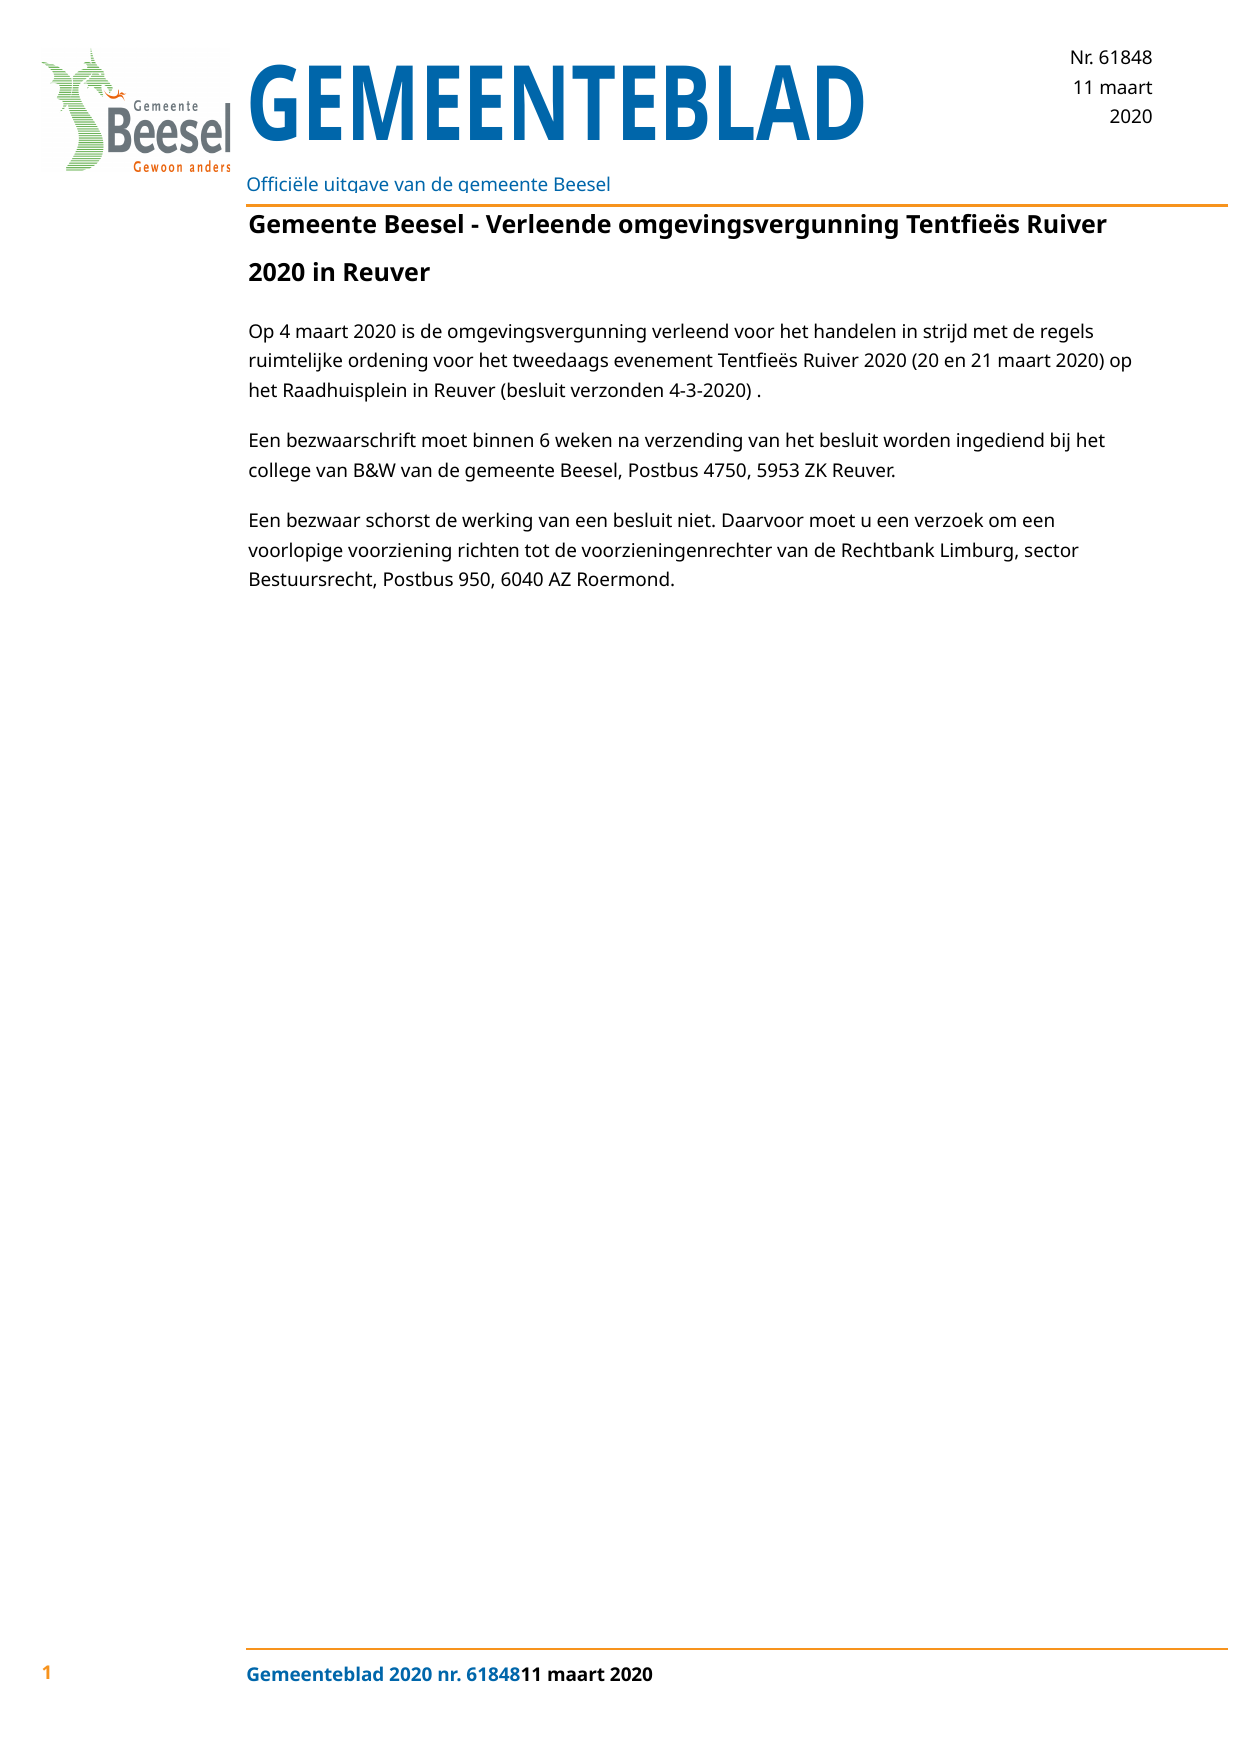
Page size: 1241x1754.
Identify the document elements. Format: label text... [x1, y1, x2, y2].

text Een bezwaar schorst de werking van een besluit niet. Daarvoor moet u een verzoek om een voorlopige voorziening richten tot de voorzieningenrechter van de Rechtbank Limburg, sector Bestuursrecht, Postbus 950, 6040 AZ Roermond. [248, 507, 1152, 592]
text Op 4 maart 2020 is de omgevingsvergunning verleend voor het handelen in strijd met de regels ruimtelijke ordening voor het tweedaags evenement Tentfieës Ruiver 2020 (20 en 21 maart 2020) op het Raadhuisplein in Reuver (besluit verzonden 4-3-2020) . [248, 318, 1152, 403]
text Een bezwaarschrift moet binnen 6 weken na verzending van het besluit worden ingediend bij het college van B&W van de gemeente Beesel, Postbus 4750, 5953 ZK Reuver. [248, 427, 1152, 483]
text Gemeente Beesel - Verleende omgevingsvergunning Tentfieës Ruiver 2020 in Reuver [248, 207, 1152, 288]
picture [41, 47, 231, 172]
